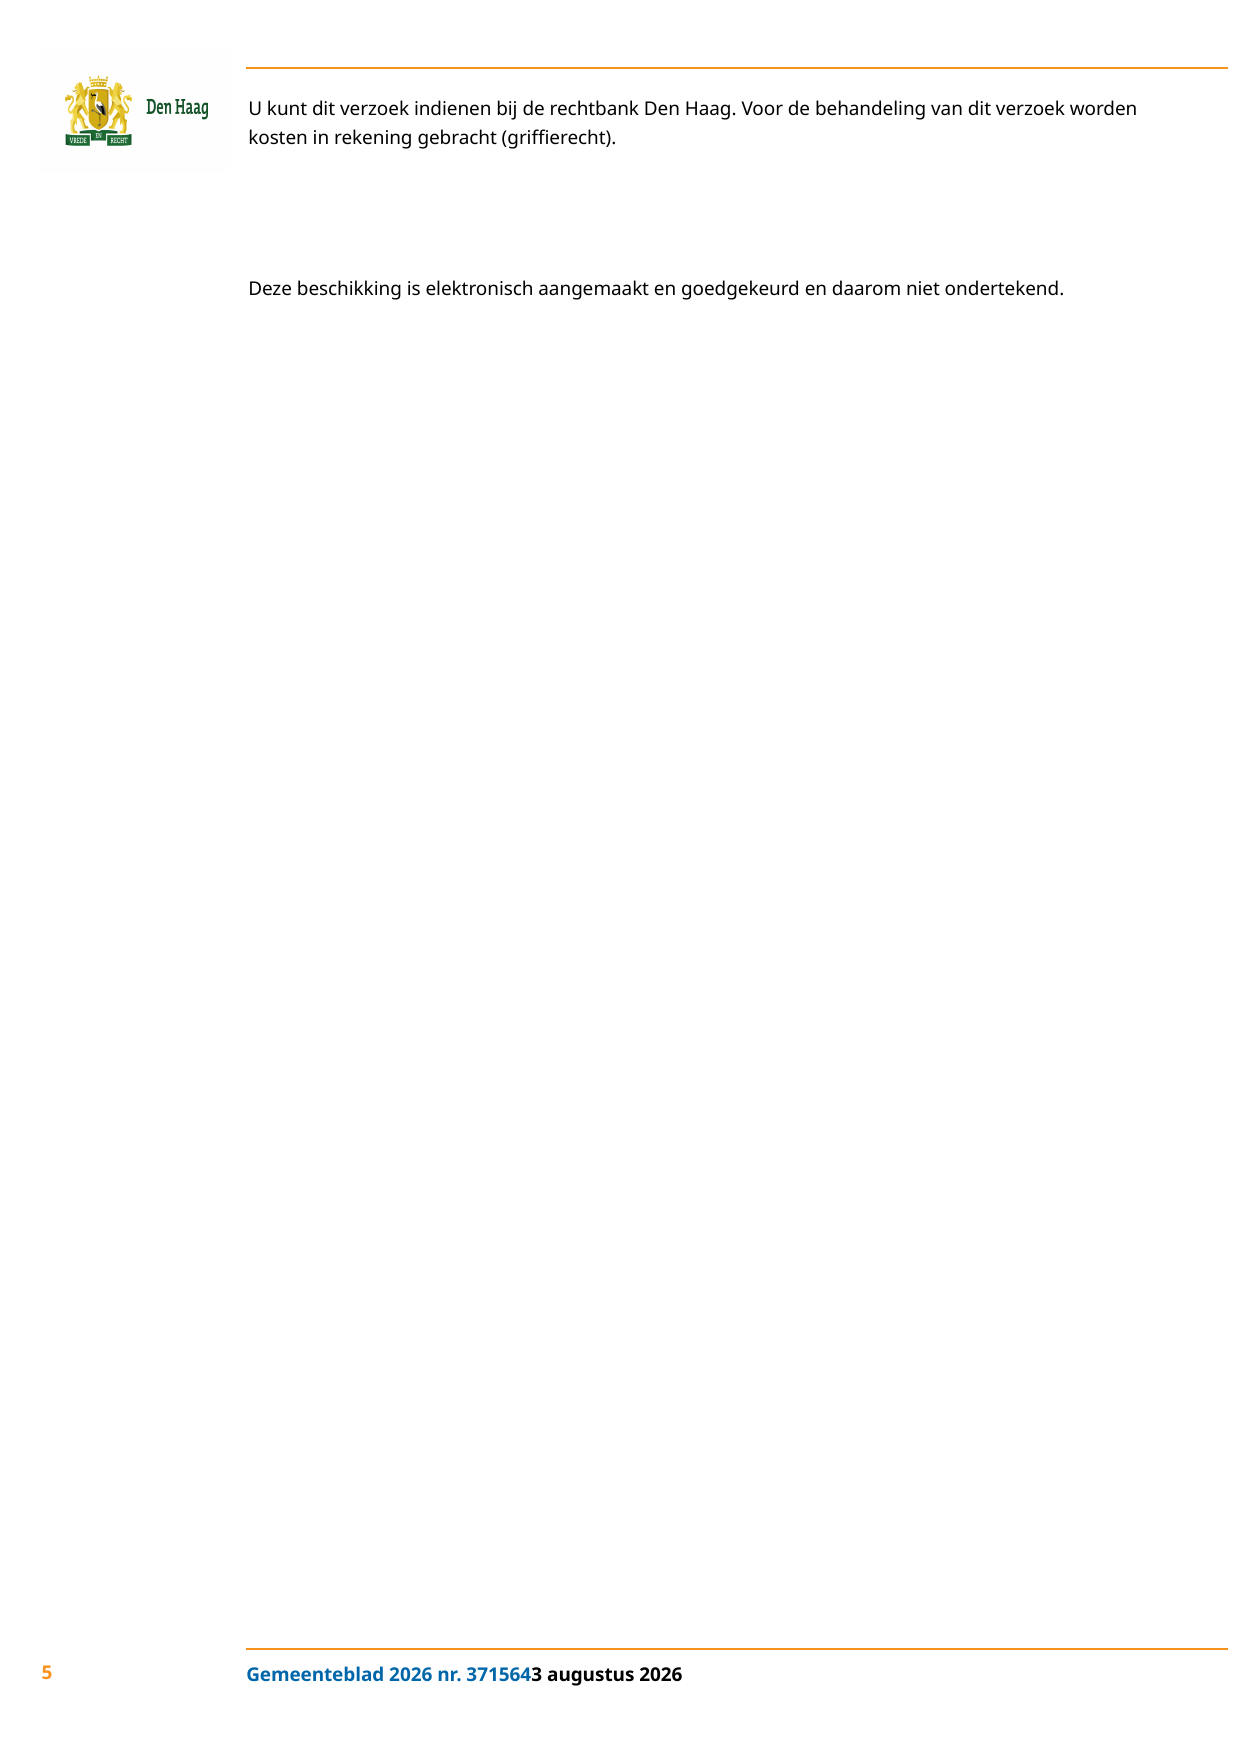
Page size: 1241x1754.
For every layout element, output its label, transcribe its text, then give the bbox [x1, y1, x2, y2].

text U kunt dit verzoek indienen bij de rechtbank Den Haag. Voor de behandeling van dit verzoek worden kosten in rekening gebracht (griffierecht). [248, 95, 1152, 150]
picture [41, 47, 231, 172]
text Deze beschikking is elektronisch aangemaakt en goedgekeurd en daarom niet ondertekend. [248, 276, 1152, 301]
